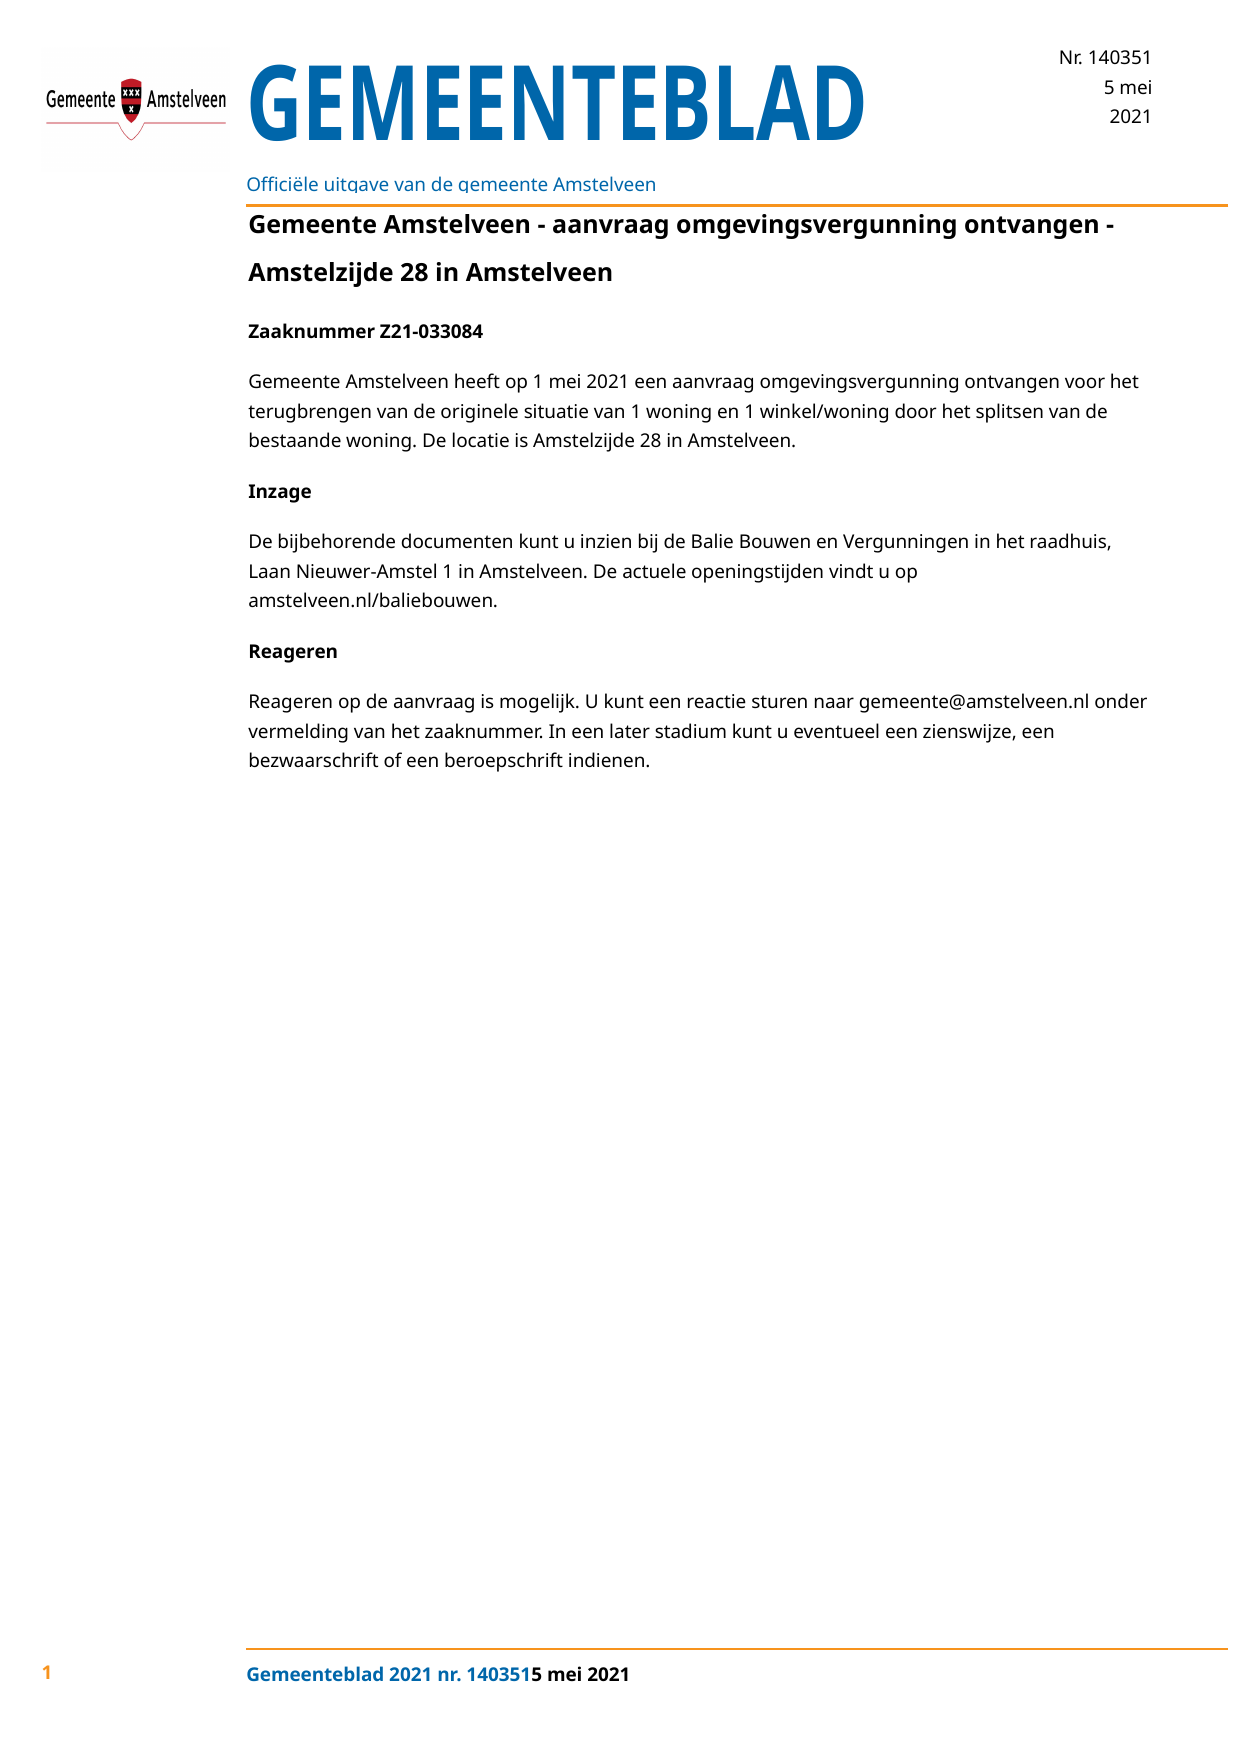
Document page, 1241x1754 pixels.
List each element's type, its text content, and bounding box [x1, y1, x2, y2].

picture [41, 47, 231, 172]
text Reageren op de aanvraag is mogelijk. U kunt een reactie sturen naar gemeente@amstelveen.nl onder vermelding van het zaaknummer. In een later stadium kunt u eventueel een zienswijze, een bezwaarschrift of een beroepschrift indienen. [248, 688, 1152, 773]
text Gemeente Amstelveen - aanvraag omgevingsvergunning ontvangen - Amstelzijde 28 in Amstelveen [248, 207, 1152, 288]
text Gemeente Amstelveen heeft op 1 mei 2021 een aanvraag omgevingsvergunning ontvangen voor het terugbrengen van de originele situatie van 1 woning en 1 winkel/woning door het splitsen van de bestaande woning. De locatie is Amstelzijde 28 in Amstelveen. [248, 368, 1152, 453]
text De bijbehorende documenten kunt u inzien bij de Balie Bouwen en Vergunningen in het raadhuis, Laan Nieuwer-Amstel 1 in Amstelveen. De actuele openingstijden vindt u op amstelveen.nl/baliebouwen. [248, 528, 1152, 613]
text Zaaknummer Z21-033084 [248, 318, 1152, 344]
text Reageren [248, 638, 1152, 664]
text Inzage [248, 478, 1152, 504]
